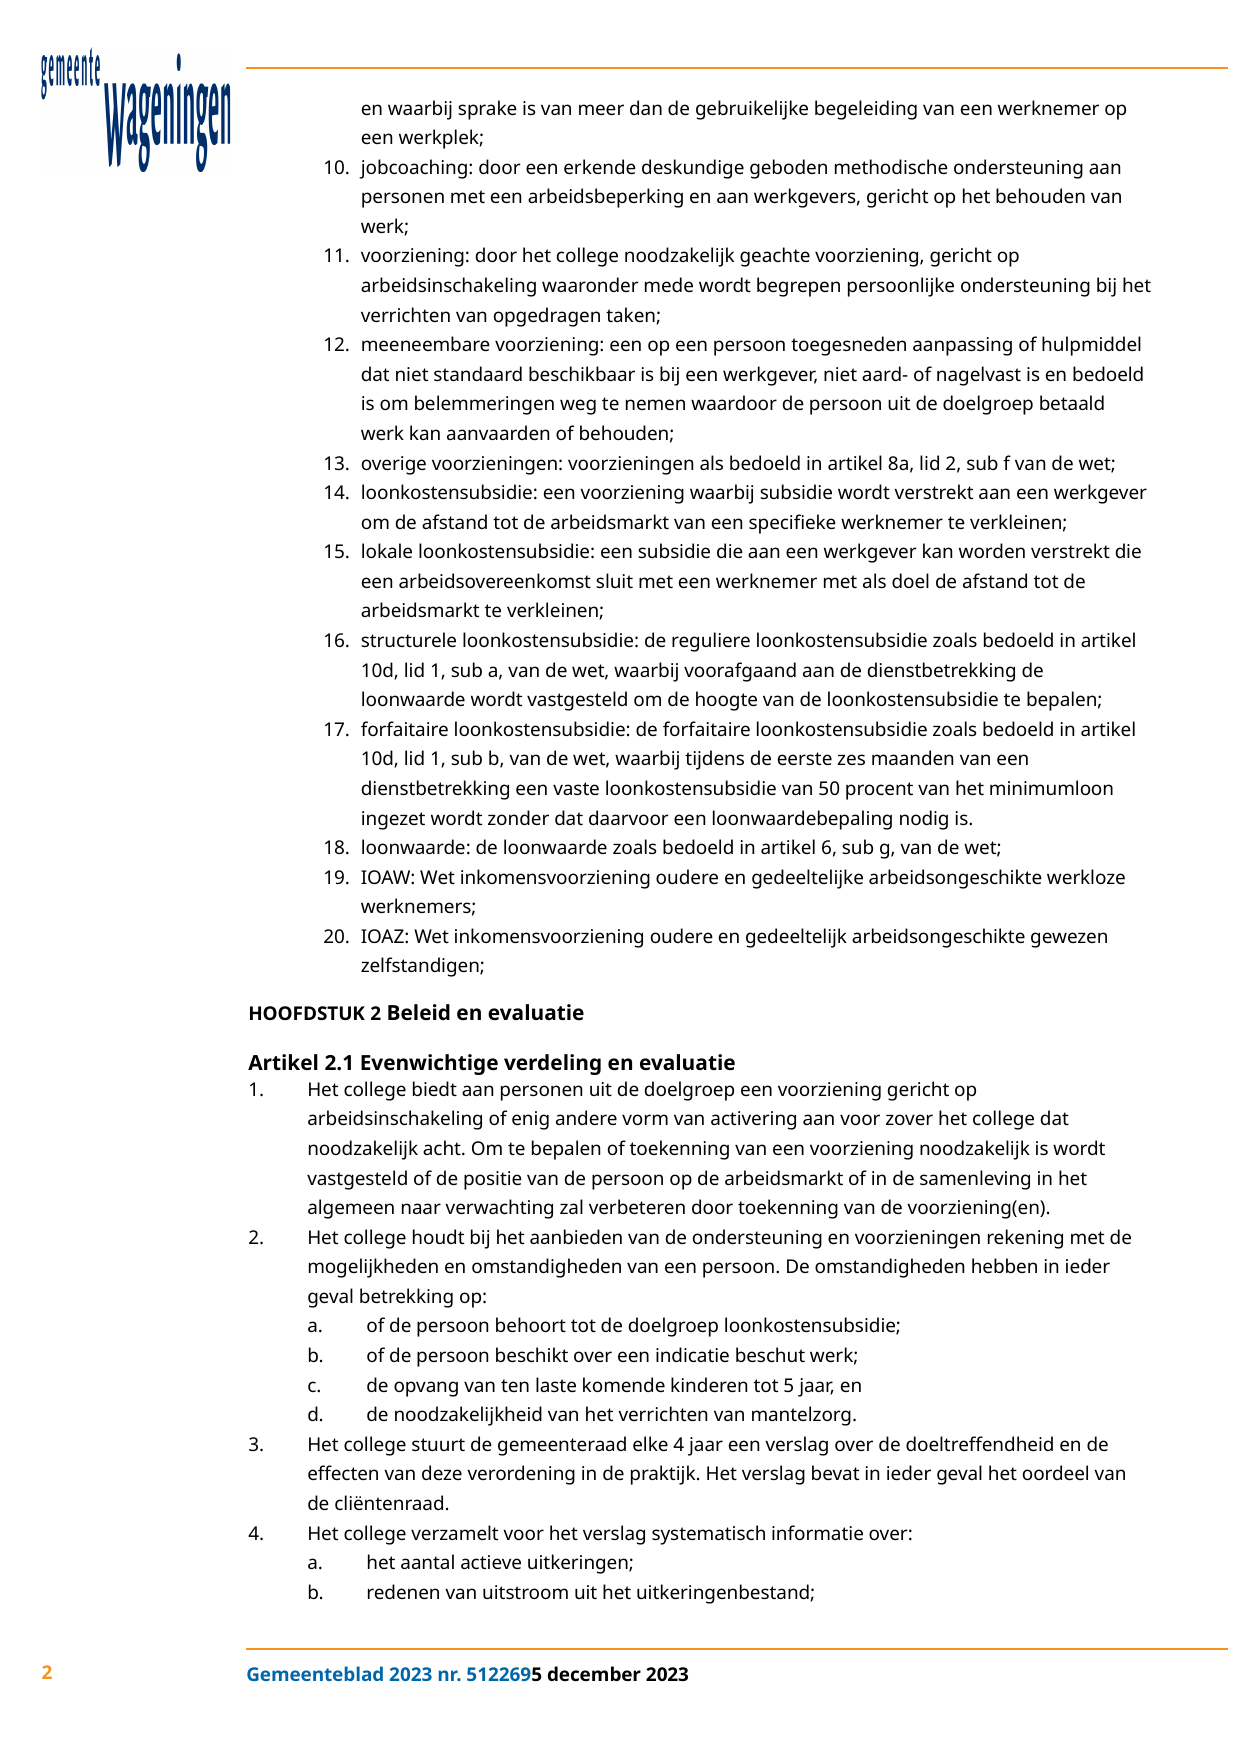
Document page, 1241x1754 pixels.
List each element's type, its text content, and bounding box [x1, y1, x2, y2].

list de noodzakelijkheid van het verrichten van mantelzorg. [307, 1401, 1152, 1427]
list voorziening: door het college noodzakelijk geachte voorziening, gericht op arbeidsinschakeling waaronder mede wordt begrepen persoonlijke ondersteuning bij het verrichten van opgedragen taken; [323, 243, 1152, 328]
list Het college stuurt de gemeenteraad elke 4 jaar een verslag over de doeltreffendheid en de effecten van deze verordening in de praktijk. Het verslag bevat in ieder geval het oordeel van de cliëntenraad. [248, 1431, 1152, 1516]
list jobcoaching: door een erkende deskundige geboden methodische ondersteuning aan personen met een arbeidsbeperking en aan werkgevers, gericht op het behouden van werk; [323, 154, 1152, 239]
list loonwaarde: de loonwaarde zoals bedoeld in artikel 6, sub g, van de wet; [323, 834, 1152, 860]
text Artikel 2.1 Evenwichtige verdeling en evaluatie [248, 1048, 1152, 1076]
list structurele loonkostensubsidie: de reguliere loonkostensubsidie zoals bedoeld in artikel 10d, lid 1, sub a, van de wet, waarbij voorafgaand aan de dienstbetrekking de loonwaarde wordt vastgesteld om de hoogte van de loonkostensubsidie te bepalen; [323, 627, 1152, 712]
list Het college houdt bij het aanbieden van de ondersteuning en voorzieningen rekening met de mogelijkheden en omstandigheden van een persoon. De omstandigheden hebben in ieder geval betrekking op: [248, 1224, 1152, 1309]
list loonkostensubsidie: een voorziening waarbij subsidie wordt verstrekt aan een werkgever om de afstand tot de arbeidsmarkt van een specifieke werknemer te verkleinen; [323, 479, 1152, 535]
list of de persoon beschikt over een indicatie beschut werk; [307, 1342, 1152, 1368]
list de opvang van ten laste komende kinderen tot 5 jaar, en [307, 1372, 1152, 1398]
picture [41, 47, 231, 172]
list forfaitaire loonkostensubsidie: de forfaitaire loonkostensubsidie zoals bedoeld in artikel 10d, lid 1, sub b, van de wet, waarbij tijdens de eerste zes maanden van een dienstbetrekking een vaste loonkostensubsidie van 50 procent van het minimumloon ingezet wordt zonder dat daarvoor een loonwaardebepaling nodig is. [323, 716, 1152, 831]
list en waarbij sprake is van meer dan de gebruikelijke begeleiding van een werknemer op een werkplek; [323, 95, 1152, 150]
list lokale loonkostensubsidie: een subsidie die aan een werkgever kan worden verstrekt die een arbeidsovereenkomst sluit met een werknemer met als doel de afstand tot de arbeidsmarkt te verkleinen; [323, 538, 1152, 623]
list IOAZ: Wet inkomensvoorziening oudere en gedeeltelijk arbeidsongeschikte gewezen zelfstandigen; [323, 923, 1152, 978]
list IOAW: Wet inkomensvoorziening oudere en gedeeltelijke arbeidsongeschikte werkloze werknemers; [323, 864, 1152, 919]
list redenen van uitstroom uit het uitkeringenbestand; [307, 1579, 1152, 1605]
list of de persoon behoort tot de doelgroep loonkostensubsidie; [307, 1313, 1152, 1338]
list Het college biedt aan personen uit de doelgroep een voorziening gericht op arbeidsinschakeling of enig andere vorm van activering aan voor zover het college dat noodzakelijk acht. Om te bepalen of toekenning van een voorziening noodzakelijk is wordt vastgesteld of de positie van de persoon op de arbeidsmarkt of in de samenleving in het algemeen naar verwachting zal verbeteren door toekenning van de voorziening(en). [248, 1076, 1152, 1220]
list het aantal actieve uitkeringen; [307, 1549, 1152, 1575]
list overige voorzieningen: voorzieningen als bedoeld in artikel 8a, lid 2, sub f van de wet; [323, 450, 1152, 476]
list Het college verzamelt voor het verslag systematisch informatie over: [248, 1520, 1152, 1546]
list meeneembare voorziening: een op een persoon toegesneden aanpassing of hulpmiddel dat niet standaard beschikbaar is bij een werkgever, niet aard- of nagelvast is en bedoeld is om belemmeringen weg te nemen waardoor de persoon uit de doelgroep betaald werk kan aanvaarden of behouden; [323, 331, 1152, 446]
text HOOFDSTUK 2 Beleid en evaluatie [248, 998, 1152, 1027]
